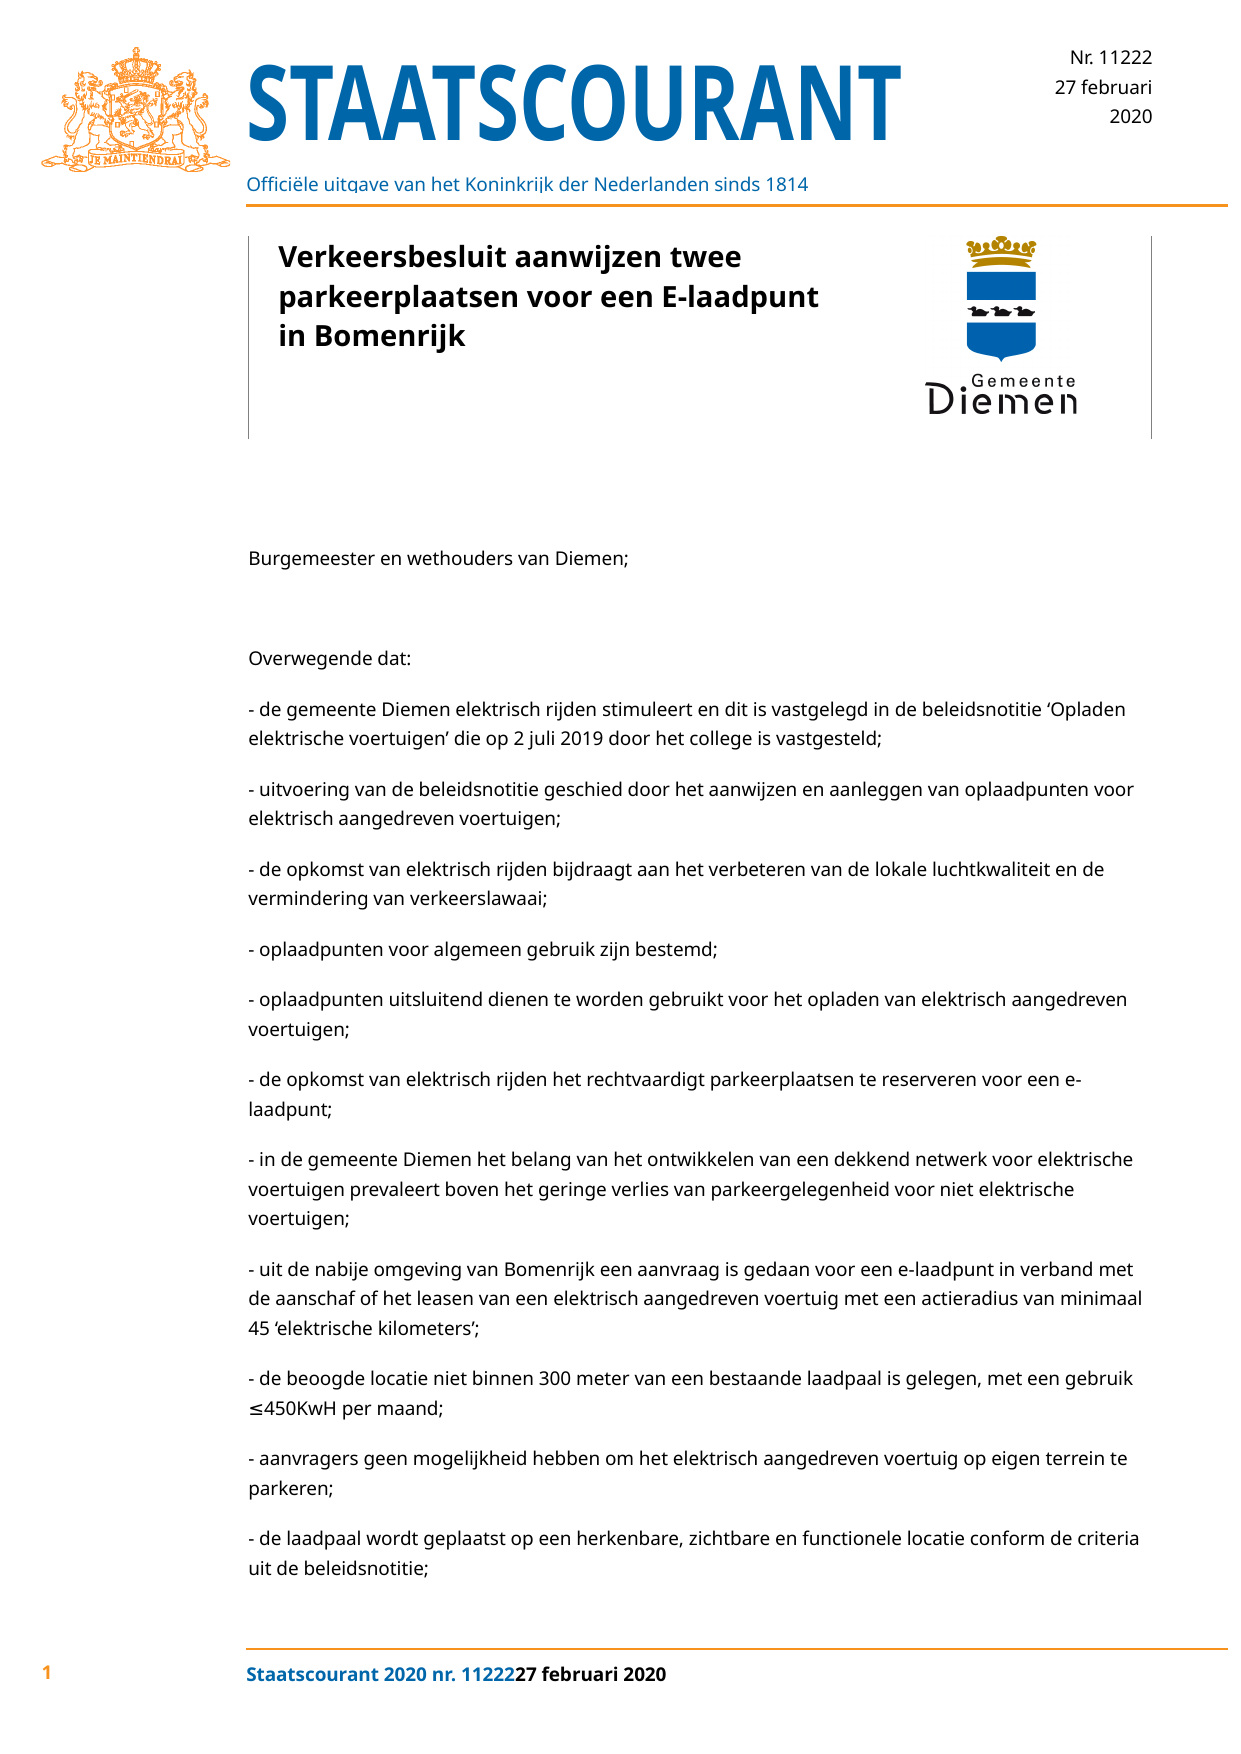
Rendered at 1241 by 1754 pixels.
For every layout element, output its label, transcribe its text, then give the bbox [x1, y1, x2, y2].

text - de beoogde locatie niet binnen 300 meter van een bestaande laadpaal is gelegen, met een gebruik ≤450KwH per maand; [248, 1366, 1152, 1421]
text - de opkomst van elektrisch rijden bijdraagt aan het verbeteren van de lokale luchtkwaliteit en de vermindering van verkeerslawaai; [248, 856, 1152, 911]
picture [925, 236, 1077, 414]
text - uit de nabije omgeving van Bomenrijk een aanvraag is gedaan voor een e-laadpunt in verband met de aanschaf of het leasen van een elektrisch aangedreven voertuig met een actieradius van minimaal 45 ‘elektrische kilometers’; [248, 1256, 1152, 1341]
text - in de gemeente Diemen het belang van het ontwikkelen van een dekkend netwerk voor elektrische voertuigen prevaleert boven het geringe verlies van parkeergelegenheid voor niet elektrische voertuigen; [248, 1146, 1152, 1231]
table_header [850, 236, 925, 413]
text Overwegende dat: [248, 646, 1152, 671]
text - de laadpaal wordt geplaatst op een herkenbare, zichtbare en functionele locatie conform de criteria uit de beleidsnotitie; [248, 1526, 1152, 1581]
text - oplaadpunten uitsluitend dienen te worden gebruikt voor het opladen van elektrisch aangedreven voertuigen; [248, 986, 1152, 1042]
picture [41, 47, 231, 172]
text - de opkomst van elektrisch rijden het rechtvaardigt parkeerplaatsen te reserveren voor een e-laadpunt; [248, 1066, 1152, 1122]
text Burgemeester en wethouders van Diemen; [248, 545, 1152, 571]
text - de gemeente Diemen elektrisch rijden stimuleert en dit is vastgelegd in de beleidsnotitie ‘Opladen elektrische voertuigen’ die op 2 juli 2019 door het college is vastgesteld; [248, 696, 1152, 751]
text - aanvragers geen mogelijkheid hebben om het elektrisch aangedreven voertuig op eigen terrein te parkeren; [248, 1446, 1152, 1501]
text - oplaadpunten voor algemeen gebruik zijn bestemd; [248, 936, 1152, 962]
table_header [1077, 236, 1151, 413]
text - uitvoering van de beleidsnotitie geschied door het aanwijzen en aanleggen van oplaadpunten voor elektrisch aangedreven voertuigen; [248, 776, 1152, 831]
table_header [850, 414, 1151, 439]
table_header Verkeersbesluit aanwijzen twee parkeerplaatsen voor een E-laadpunt in Bomenrijk [249, 236, 850, 439]
